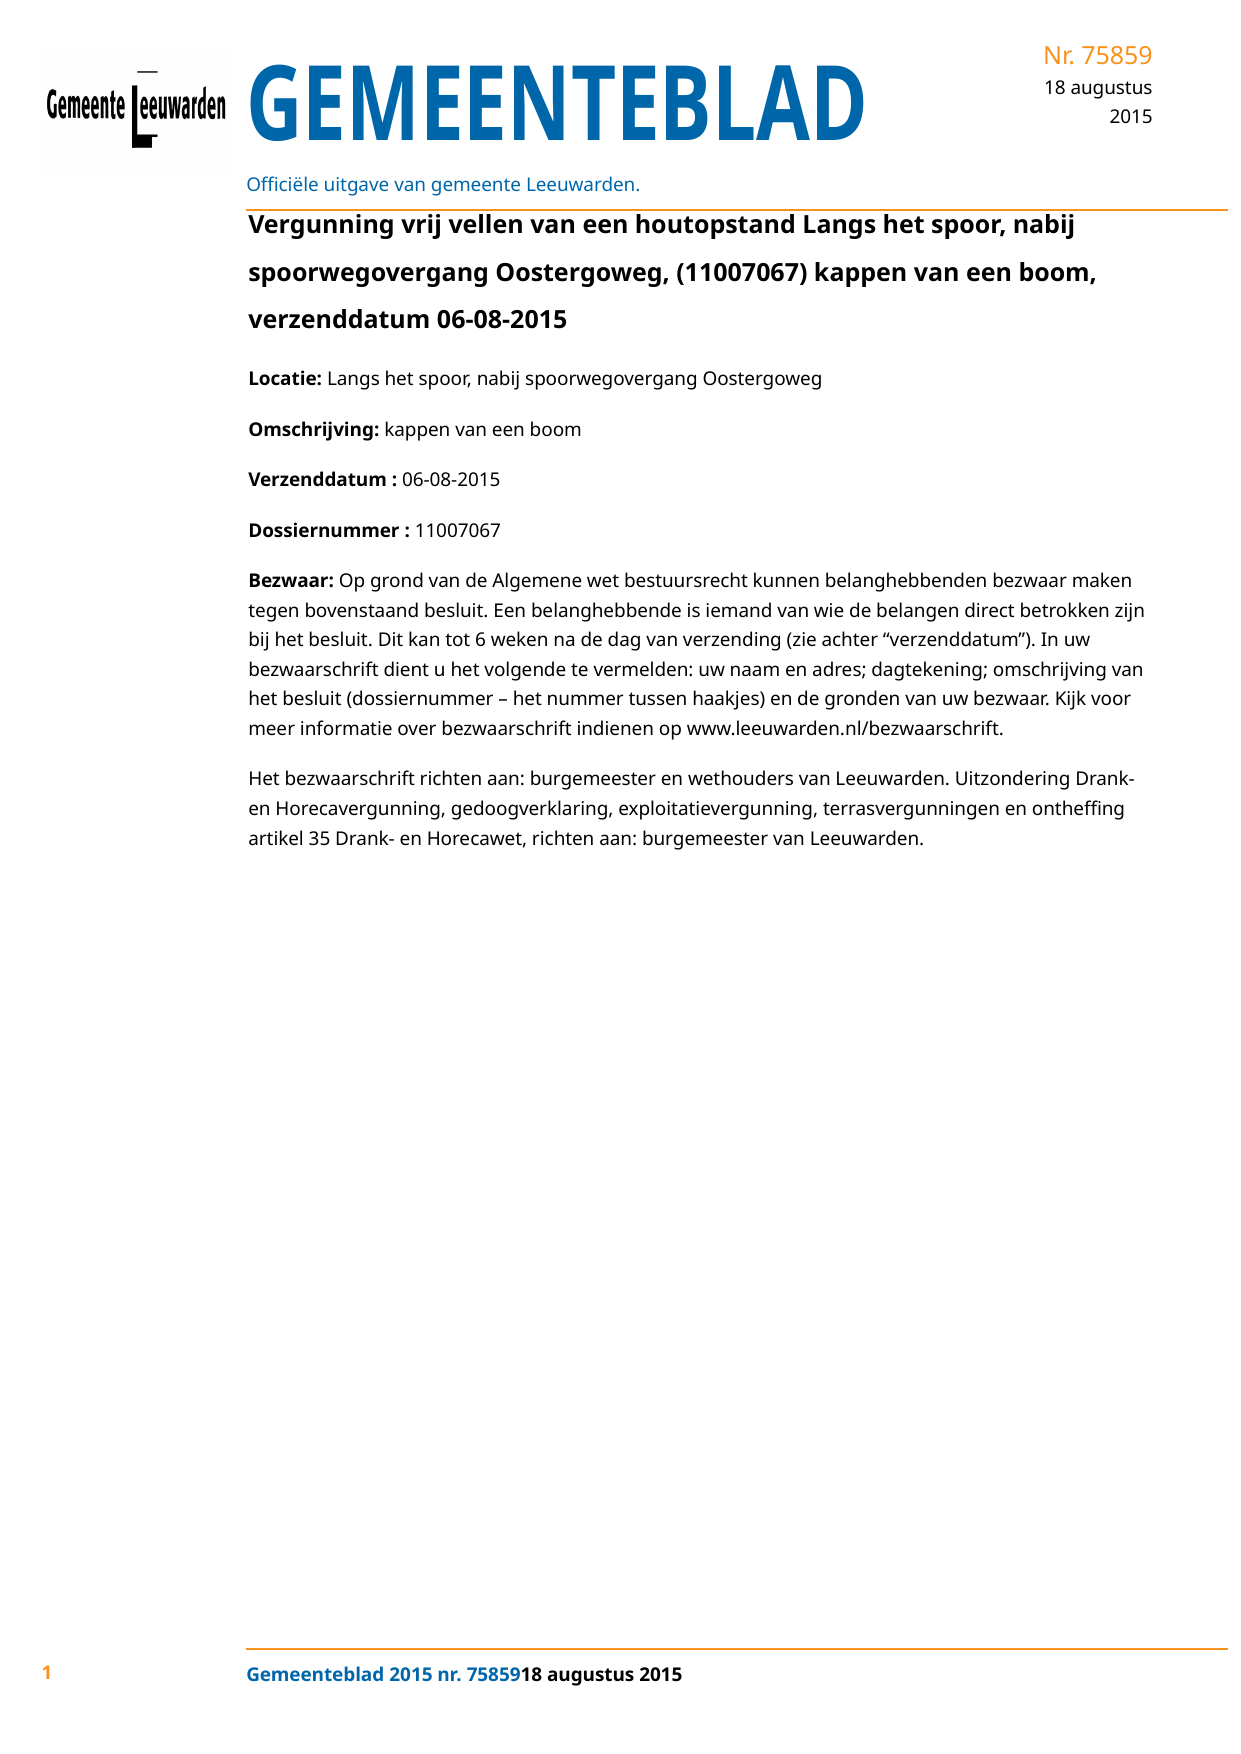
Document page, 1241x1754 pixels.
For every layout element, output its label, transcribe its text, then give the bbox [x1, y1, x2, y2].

text Verzenddatum : 06-08-2015 [248, 466, 1152, 492]
picture [41, 47, 231, 172]
text Dossiernummer : 11007067 [248, 517, 1152, 542]
text Bezwaar: Op grond van de Algemene wet bestuursrecht kunnen belanghebbenden bezwaar maken tegen bovenstaand besluit. Een belanghebbende is iemand van wie de belangen direct betrokken zijn bij het besluit. Dit kan tot 6 weken na de dag van verzending (zie achter “verzenddatum”). In uw bezwaarschrift dient u het volgende te vermelden: uw naam en adres; dagtekening; omschrijving van het besluit (dossiernummer – het nummer tussen haakjes) en de gronden van uw bezwaar. Kijk voor meer informatie over bezwaarschrift indienen op www.leeuwarden.nl/bezwaarschrift. [248, 567, 1152, 741]
text Omschrijving: kappen van een boom [248, 416, 1152, 442]
text Het bezwaarschrift richten aan: burgemeester en wethouders van Leeuwarden. Uitzondering Drank- en Horecavergunning, gedoogverklaring, exploitatievergunning, terrasvergunningen en ontheffing artikel 35 Drank- en Horecawet, richten aan: burgemeester van Leeuwarden. [248, 766, 1152, 850]
text Locatie: Langs het spoor, nabij spoorwegovergang Oostergoweg [248, 366, 1152, 391]
text Vergunning vrij vellen van een houtopstand Langs het spoor, nabij spoorwegovergang Oostergoweg, (11007067) kappen van een boom, verzenddatum 06-08-2015 [248, 211, 1152, 336]
